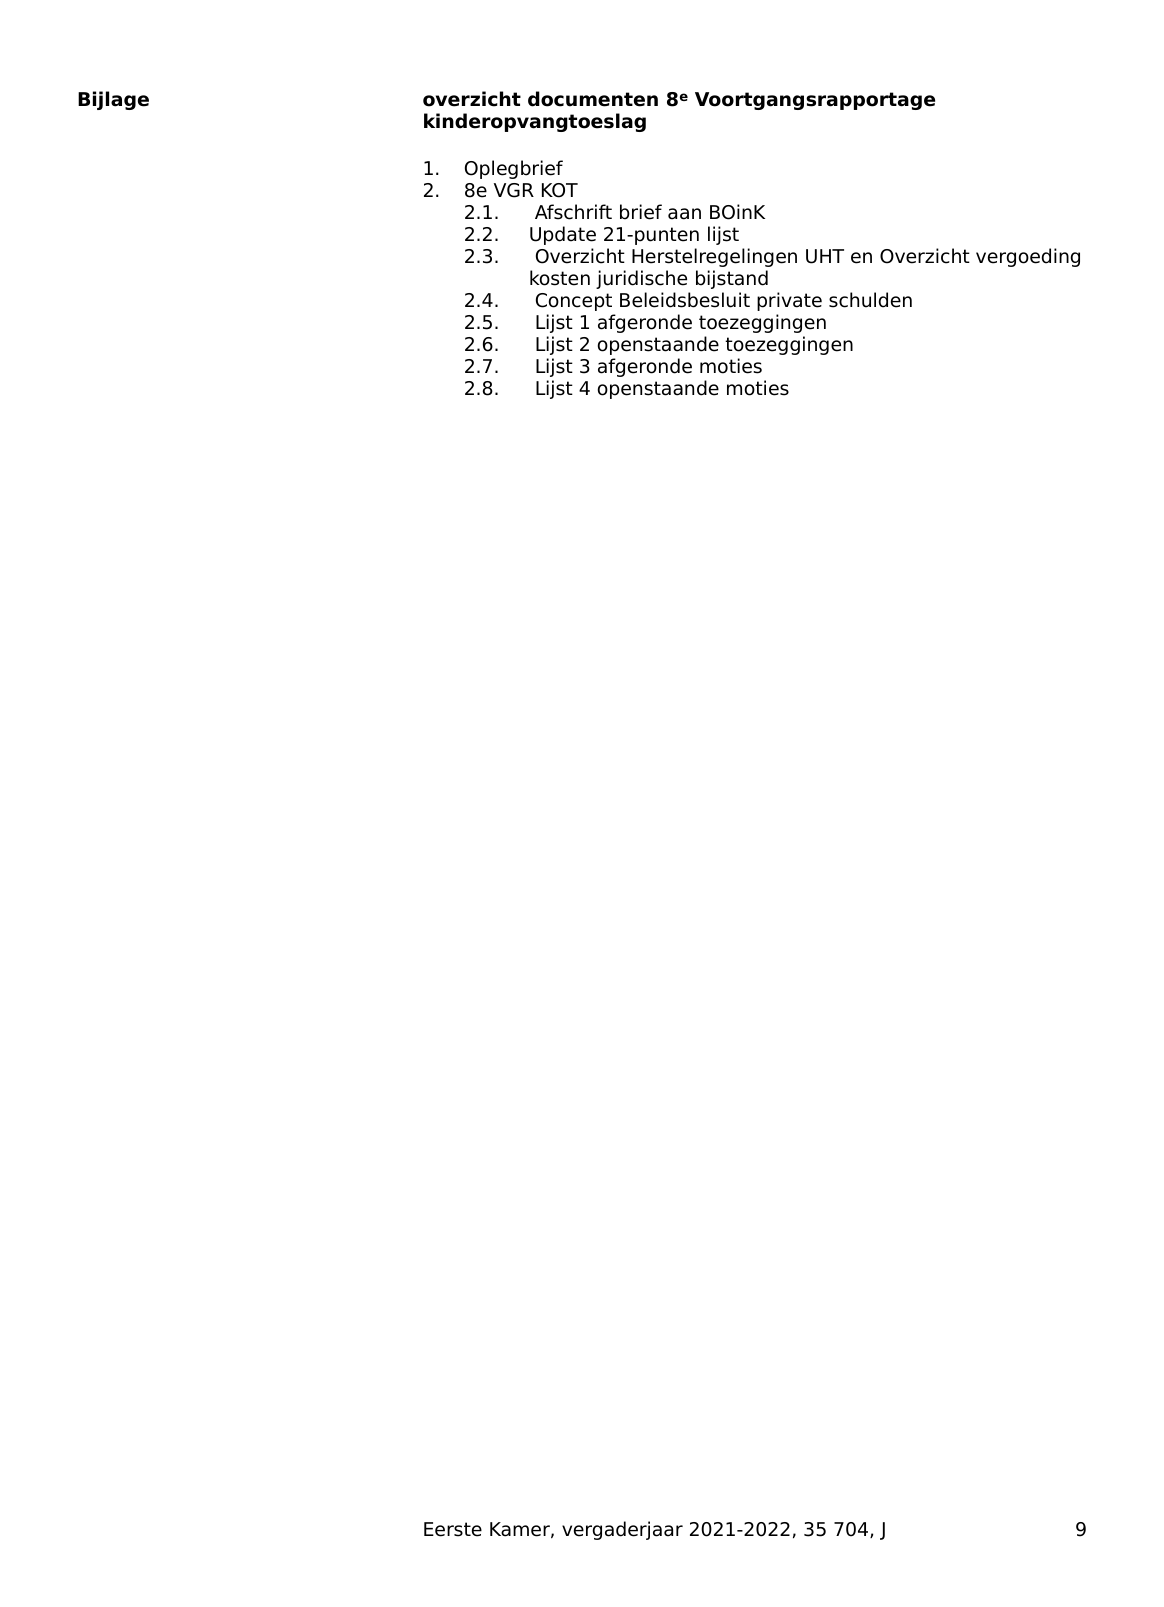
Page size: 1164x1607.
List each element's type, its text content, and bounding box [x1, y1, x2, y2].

text 2.2. Update 21-punten lijst [463, 224, 1087, 246]
text 1. Oplegbrief [422, 158, 1087, 180]
text 2. 8e VGR KOT [422, 180, 1087, 202]
text 2.5. Lijst 1 afgeronde toezeggingen [463, 312, 1087, 334]
text 2.8. Lijst 4 openstaande moties [463, 378, 1087, 400]
text 2.4. Concept Beleidsbesluit private schulden [463, 290, 1087, 312]
subtitle Bijlage overzicht documenten 8e Voortgangsrapportage kinderopvangtoeslag [77, 89, 1087, 133]
text 2.1. Afschrift brief aan BOinK [463, 202, 1087, 224]
text 2.3. Overzicht Herstelregelingen UHT en Overzicht vergoeding kosten juridische bijstand [463, 246, 1087, 290]
text 2.7. Lijst 3 afgeronde moties [463, 356, 1087, 378]
text 2.6. Lijst 2 openstaande toezeggingen [463, 334, 1087, 356]
